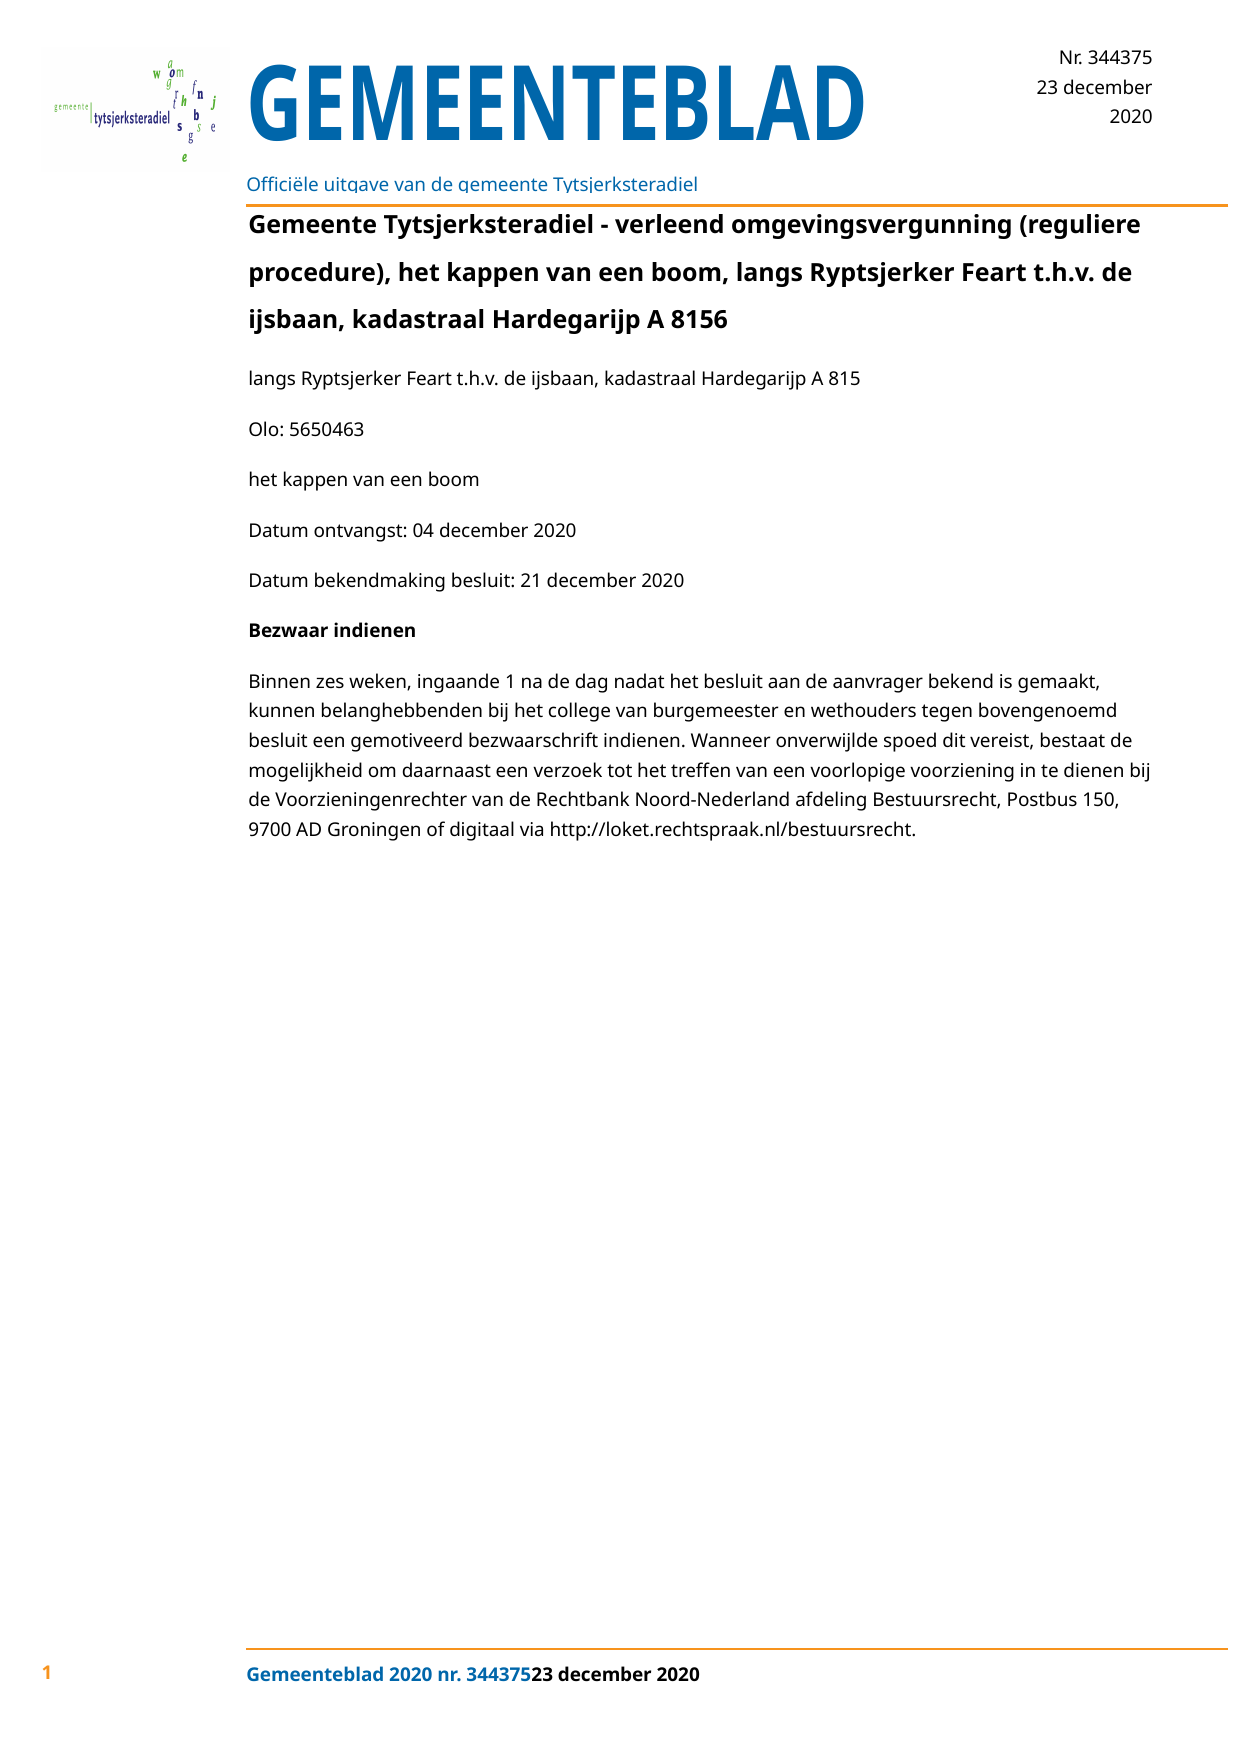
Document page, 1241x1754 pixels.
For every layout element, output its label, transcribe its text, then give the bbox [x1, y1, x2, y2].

picture [41, 47, 231, 172]
text het kappen van een boom [248, 466, 1152, 492]
text Datum bekendmaking besluit: 21 december 2020 [248, 567, 1152, 593]
text langs Ryptsjerker Feart t.h.v. de ijsbaan, kadastraal Hardegarijp A 815 [248, 366, 1152, 391]
text Datum ontvangst: 04 december 2020 [248, 517, 1152, 542]
text Binnen zes weken, ingaande 1 na de dag nadat het besluit aan de aanvrager bekend is gemaakt, kunnen belanghebbenden bij het college van burgemeester en wethouders tegen bovengenoemd besluit een gemotiveerd bezwaarschrift indienen. Wanneer onverwijlde spoed dit vereist, bestaat de mogelijkheid om daarnaast een verzoek tot het treffen van een voorlopige voorziening in te dienen bij de Voorzieningenrechter van de Rechtbank Noord-Nederland afdeling Bestuursrecht, Postbus 150, 9700 AD Groningen of digitaal via http://loket.rechtspraak.nl/bestuursrecht. [248, 668, 1152, 842]
text Bezwaar indienen [248, 618, 1152, 643]
text Olo: 5650463 [248, 416, 1152, 442]
text Gemeente Tytsjerksteradiel - verleend omgevingsvergunning (reguliere procedure), het kappen van een boom, langs Ryptsjerker Feart t.h.v. de ijsbaan, kadastraal Hardegarijp A 8156 [248, 207, 1152, 336]
